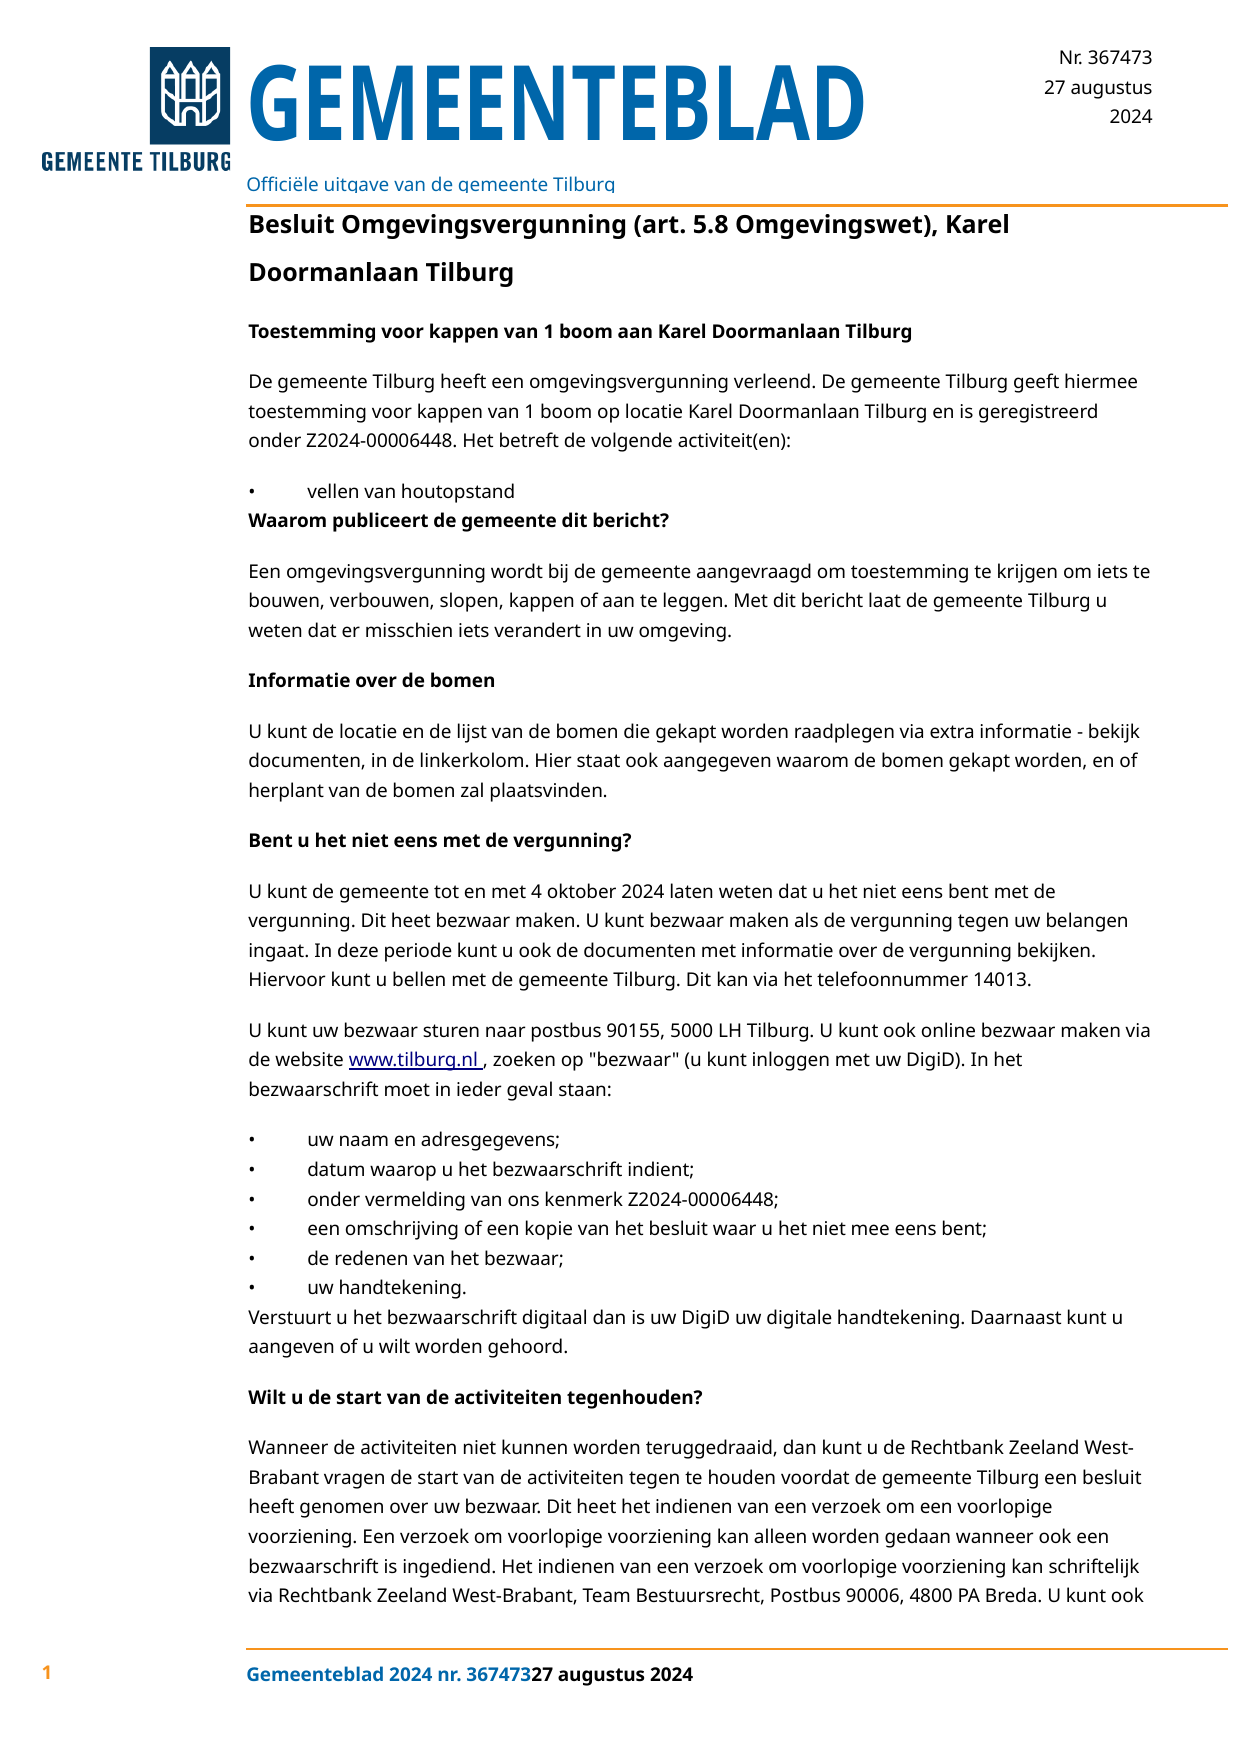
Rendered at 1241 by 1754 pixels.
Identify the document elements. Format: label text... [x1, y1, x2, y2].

text Verstuurt u het bezwaarschrift digitaal dan is uw DigiD uw digitale handtekening. Daarnaast kunt u aangeven of u wilt worden gehoord. [248, 1304, 1152, 1359]
text U kunt de gemeente tot en met 4 oktober 2024 laten weten dat u het niet eens bent met de vergunning. Dit heet bezwaar maken. U kunt bezwaar maken als de vergunning tegen uw belangen ingaat. In deze periode kunt u ook de documenten met informatie over de vergunning bekijken. Hiervoor kunt u bellen met de gemeente Tilburg. Dit kan via het telefoonnummer 14013. [248, 878, 1152, 992]
list onder vermelding van ons kenmerk Z2024-00006448; [248, 1186, 1152, 1212]
text U kunt de locatie en de lijst van de bomen die gekapt worden raadplegen via extra informatie - bekijk documenten, in de linkerkolom. Hier staat ook aangegeven waarom de bomen gekapt worden, en of herplant van de bomen zal plaatsvinden. [248, 718, 1152, 803]
picture [41, 47, 231, 172]
list de redenen van het bezwaar; [248, 1245, 1152, 1271]
text De gemeente Tilburg heeft een omgevingsvergunning verleend. De gemeente Tilburg geeft hiermee toestemming voor kappen van 1 boom op locatie Karel Doormanlaan Tilburg en is geregistreerd onder Z2024-00006448. Het betreft de volgende activiteit(en): [248, 368, 1152, 453]
text Bent u het niet eens met de vergunning? [248, 827, 1152, 853]
text Besluit Omgevingsvergunning (art. 5.8 Omgevingswet), Karel Doormanlaan Tilburg [248, 207, 1152, 288]
text U kunt uw bezwaar sturen naar postbus 90155, 5000 LH Tilburg. U kunt ook online bezwaar maken via de website www.tilburg.nl , zoeken op "bezwaar" (u kunt inloggen met uw DigiD). In het bezwaarschrift moet in ieder geval staan: [248, 1017, 1152, 1102]
text Waarom publiceert de gemeente dit bericht? [248, 507, 1152, 533]
text Informatie over de bomen [248, 667, 1152, 693]
list uw naam en adresgegevens; [248, 1127, 1152, 1152]
text Een omgevingsvergunning wordt bij de gemeente aangevraagd om toestemming te krijgen om iets te bouwen, verbouwen, slopen, kappen of aan te leggen. Met dit bericht laat de gemeente Tilburg u weten dat er misschien iets verandert in uw omgeving. [248, 558, 1152, 643]
list uw handtekening. [248, 1274, 1152, 1300]
list een omschrijving of een kopie van het besluit waar u het niet mee eens bent; [248, 1215, 1152, 1241]
text Toestemming voor kappen van 1 boom aan Karel Doormanlaan Tilburg [248, 318, 1152, 344]
list vellen van houtopstand [248, 478, 1152, 504]
list datum waarop u het bezwaarschrift indient; [248, 1156, 1152, 1182]
text Wilt u de start van de activiteiten tegenhouden? [248, 1384, 1152, 1410]
text Wanneer de activiteiten niet kunnen worden teruggedraaid, dan kunt u de Rechtbank Zeeland West-Brabant vragen de start van de activiteiten tegen te houden voordat de gemeente Tilburg een besluit heeft genomen over uw bezwaar. Dit heet het indienen van een verzoek om een voorlopige voorziening. Een verzoek om voorlopige voorziening kan alleen worden gedaan wanneer ook een bezwaarschrift is ingediend. Het indienen van een verzoek om voorlopige voorziening kan schriftelijk via Rechtbank Zeeland West-Brabant, Team Bestuursrecht, Postbus 90006, 4800 PA Breda. U kunt ook [248, 1434, 1152, 1608]
